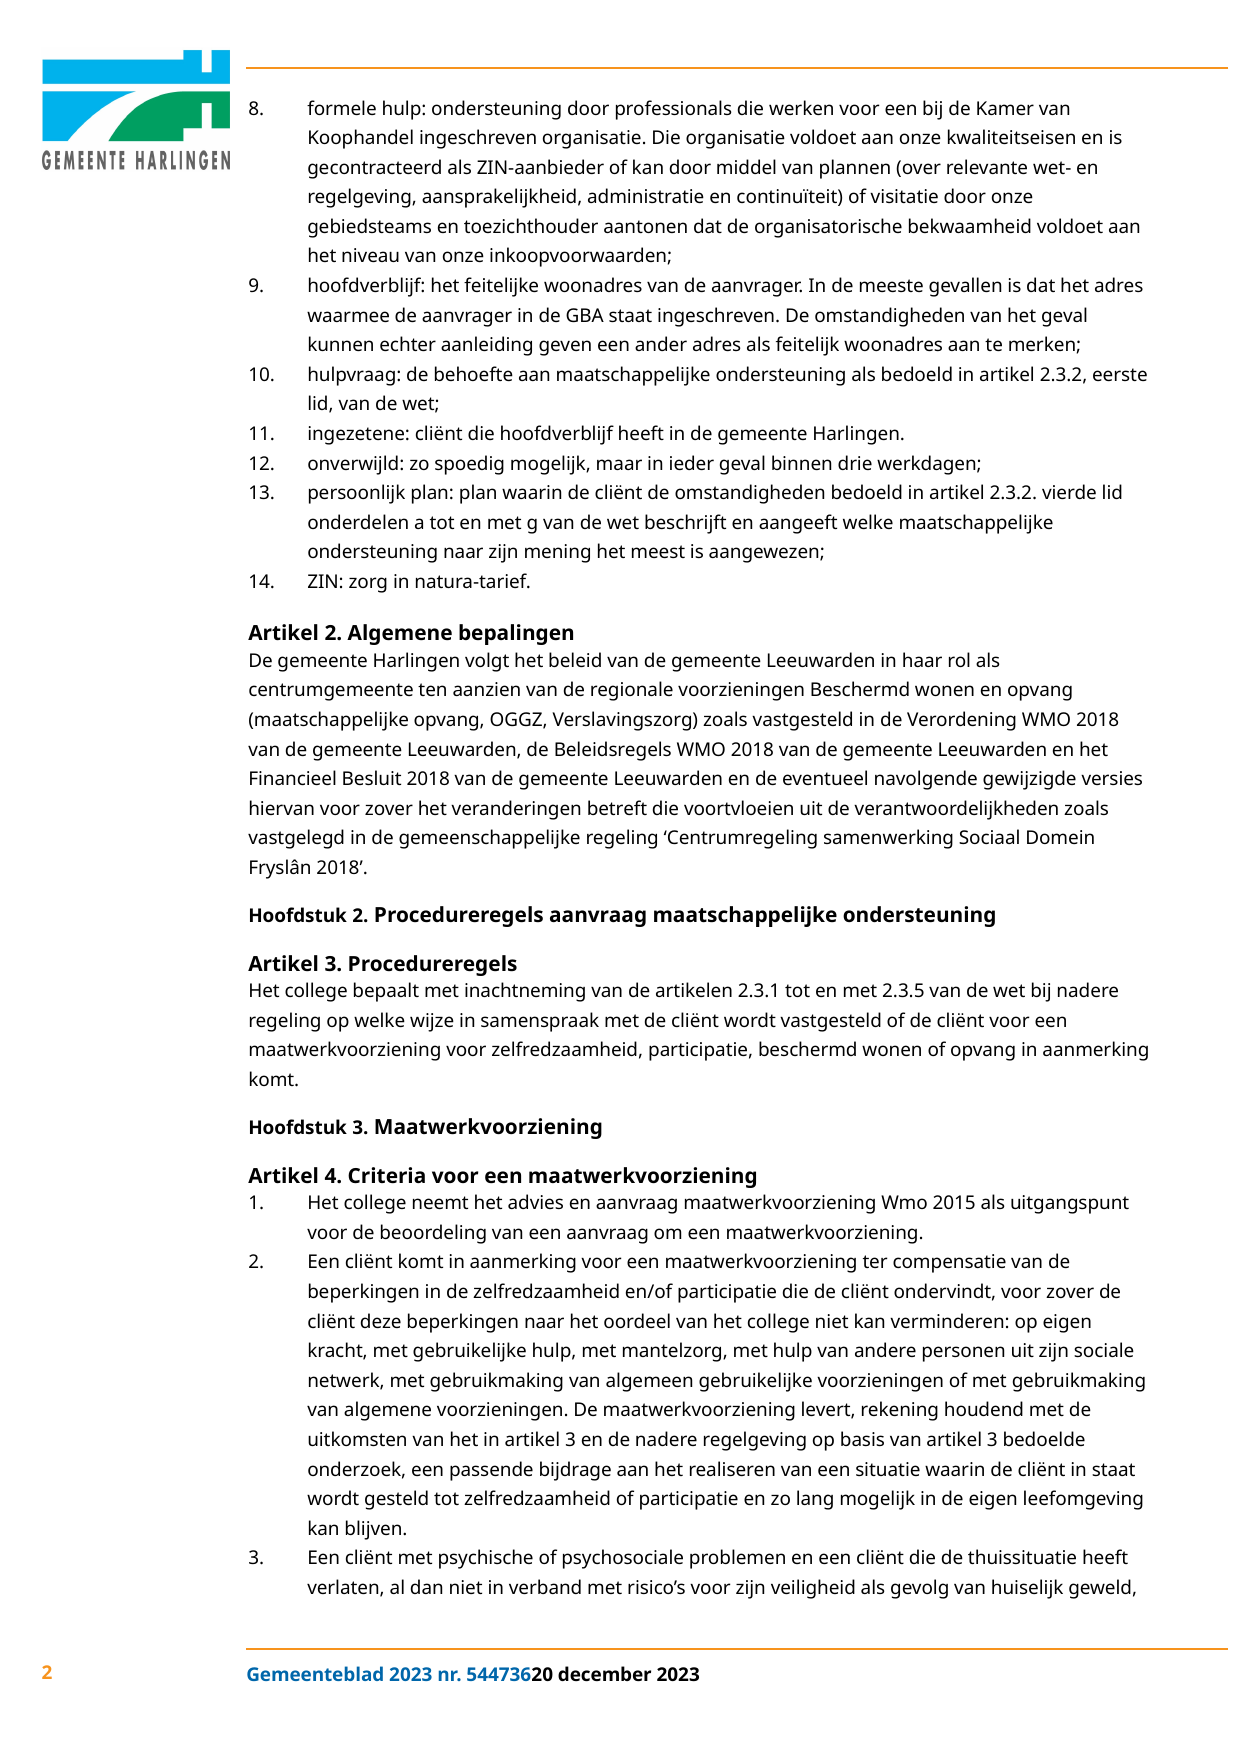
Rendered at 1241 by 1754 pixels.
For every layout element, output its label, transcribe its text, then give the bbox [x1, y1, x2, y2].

list onverwijld: zo spoedig mogelijk, maar in ieder geval binnen drie werkdagen; [248, 450, 1152, 476]
list hulpvraag: de behoefte aan maatschappelijke ondersteuning als bedoeld in artikel 2.3.2, eerste lid, van de wet; [248, 361, 1152, 416]
list hoofdverblijf: het feitelijke woonadres van de aanvrager. In de meeste gevallen is dat het adres waarmee de aanvrager in de GBA staat ingeschreven. De omstandigheden van het geval kunnen echter aanleiding geven een ander adres als feitelijk woonadres aan te merken; [248, 272, 1152, 357]
text Hoofdstuk 3. Maatwerkvoorziening [248, 1112, 1152, 1140]
text Het college bepaalt met inachtneming van de artikelen 2.3.1 tot en met 2.3.5 van de wet bij nadere regeling op welke wijze in samenspraak met de cliënt wordt vastgesteld of de cliënt voor een maatwerkvoorziening voor zelfredzaamheid, participatie, beschermd wonen of opvang in aanmerking komt. [248, 977, 1152, 1092]
list ZIN: zorg in natura-tarief. [248, 568, 1152, 594]
list formele hulp: ondersteuning door professionals die werken voor een bij de Kamer van Koophandel ingeschreven organisatie. Die organisatie voldoet aan onze kwaliteitseisen en is gecontracteerd als ZIN-aanbieder of kan door middel van plannen (over relevante wet- en regelgeving, aansprakelijkheid, administratie en continuïteit) of visitatie door onze gebiedsteams en toezichthouder aantonen dat de organisatorische bekwaamheid voldoet aan het niveau van onze inkoopvoorwaarden; [248, 95, 1152, 268]
list persoonlijk plan: plan waarin de cliënt de omstandigheden bedoeld in artikel 2.3.2. vierde lid onderdelen a tot en met g van de wet beschrijft en aangeeft welke maatschappelijke ondersteuning naar zijn mening het meest is aangewezen; [248, 479, 1152, 564]
text Artikel 3. Procedureregels [248, 949, 1152, 977]
text Artikel 2. Algemene bepalingen [248, 618, 1152, 647]
text Hoofdstuk 2. Procedureregels aanvraag maatschappelijke ondersteuning [248, 900, 1152, 928]
text Artikel 4. Criteria voor een maatwerkvoorziening [248, 1161, 1152, 1189]
list Een cliënt met psychische of psychosociale problemen en een cliënt die de thuissituatie heeft verlaten, al dan niet in verband met risico’s voor zijn veiligheid als gevolg van huiselijk geweld, [248, 1544, 1152, 1600]
picture [41, 47, 231, 172]
text De gemeente Harlingen volgt het beleid van de gemeente Leeuwarden in haar rol als centrumgemeente ten aanzien van de regionale voorzieningen Beschermd wonen en opvang (maatschappelijke opvang, OGGZ, Verslavingszorg) zoals vastgesteld in de Verordening WMO 2018 van de gemeente Leeuwarden, de Beleidsregels WMO 2018 van de gemeente Leeuwarden en het Financieel Besluit 2018 van de gemeente Leeuwarden en de eventueel navolgende gewijzigde versies hiervan voor zover het veranderingen betreft die voortvloeien uit de verantwoordelijkheden zoals vastgelegd in de gemeenschappelijke regeling ‘Centrumregeling samenwerking Sociaal Domein Fryslân 2018’. [248, 647, 1152, 880]
list Het college neemt het advies en aanvraag maatwerkvoorziening Wmo 2015 als uitgangspunt voor de beoordeling van een aanvraag om een maatwerkvoorziening. [248, 1189, 1152, 1245]
list ingezetene: cliënt die hoofdverblijf heeft in de gemeente Harlingen. [248, 420, 1152, 446]
list Een cliënt komt in aanmerking voor een maatwerkvoorziening ter compensatie van de beperkingen in de zelfredzaamheid en/of participatie die de cliënt ondervindt, voor zover de cliënt deze beperkingen naar het oordeel van het college niet kan verminderen: op eigen kracht, met gebruikelijke hulp, met mantelzorg, met hulp van andere personen uit zijn sociale netwerk, met gebruikmaking van algemeen gebruikelijke voorzieningen of met gebruikmaking van algemene voorzieningen. De maatwerkvoorziening levert, rekening houdend met de uitkomsten van het in artikel 3 en de nadere regelgeving op basis van artikel 3 bedoelde onderzoek, een passende bijdrage aan het realiseren van een situatie waarin de cliënt in staat wordt gesteld tot zelfredzaamheid of participatie en zo lang mogelijk in de eigen leefomgeving kan blijven. [248, 1249, 1152, 1541]
